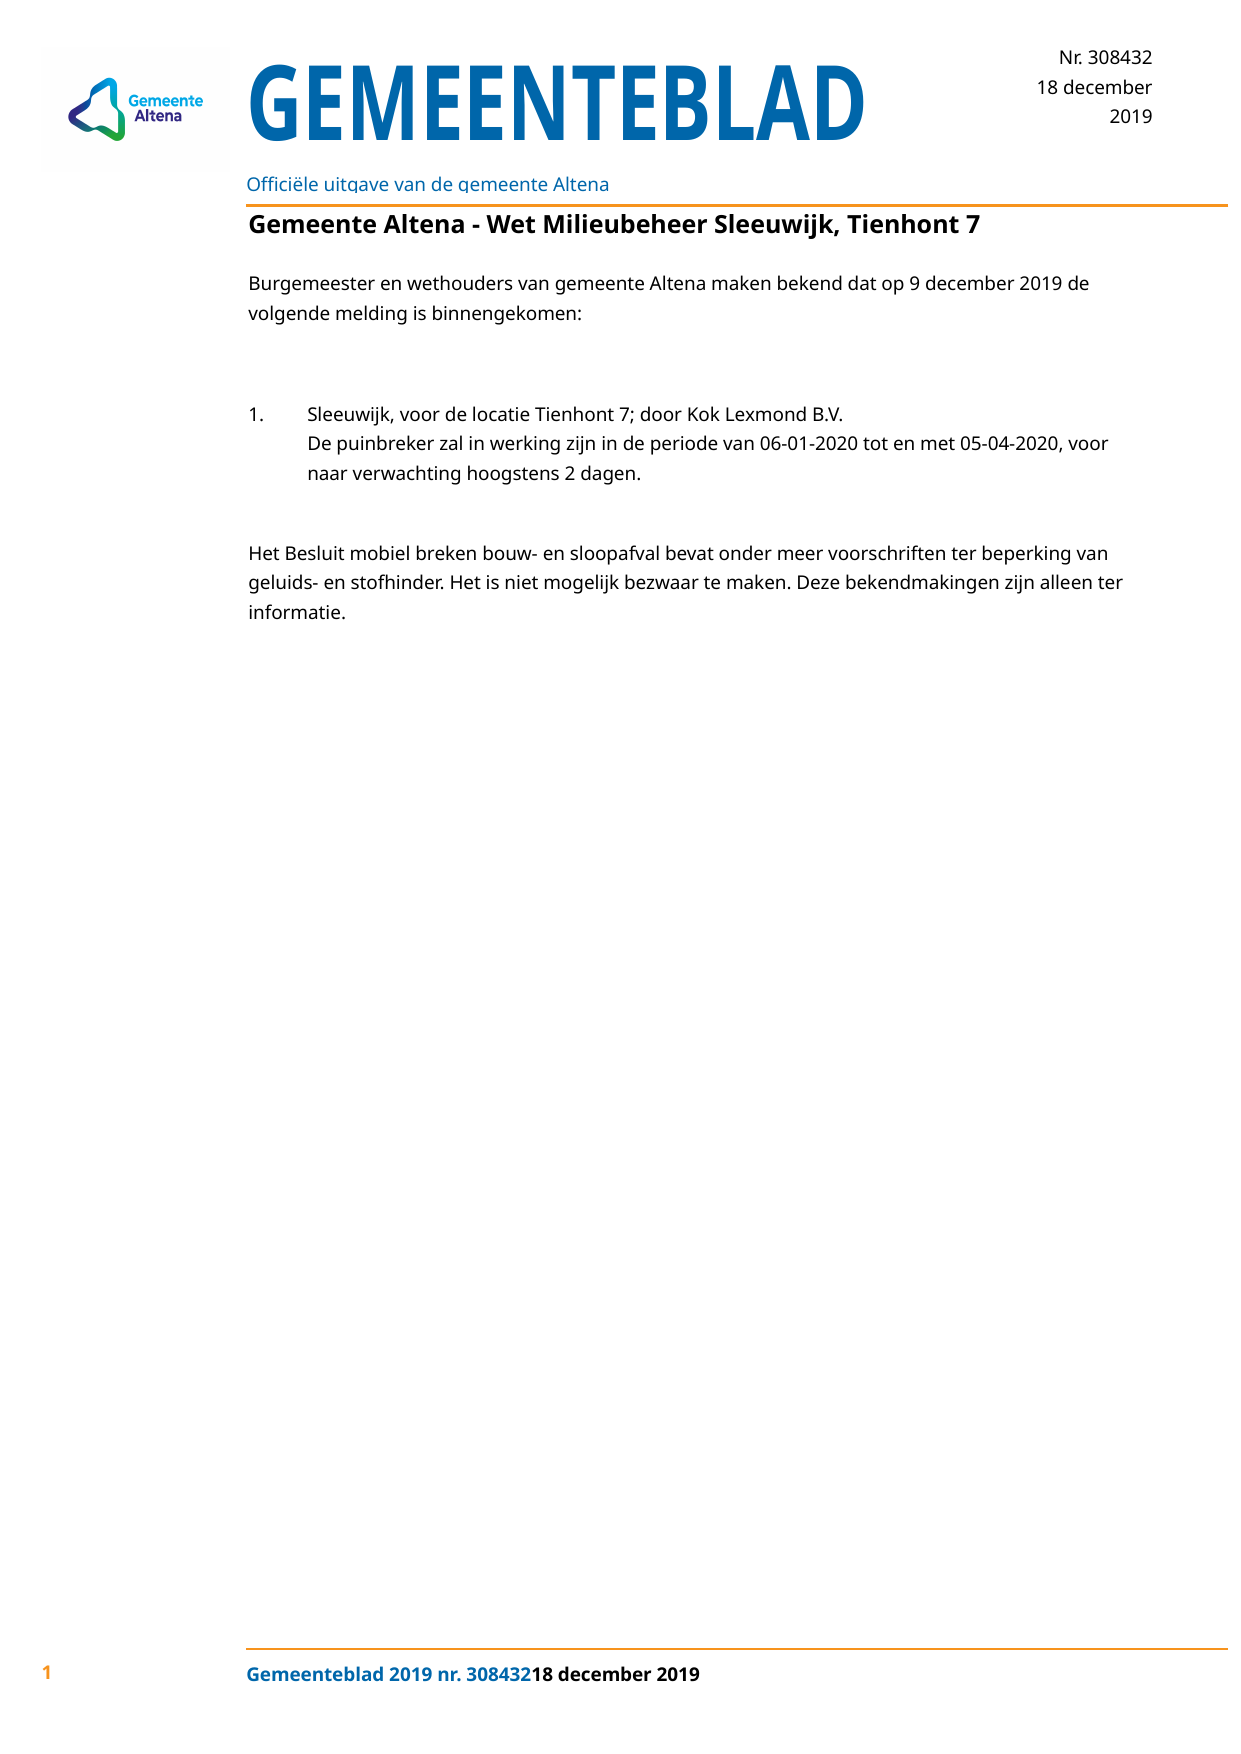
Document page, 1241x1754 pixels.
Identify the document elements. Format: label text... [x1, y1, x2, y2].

list De puinbreker zal in werking zijn in de periode van 06-01-2020 tot en met 05-04-2020, voor naar verwachting hoogstens 2 dagen. [248, 430, 1152, 486]
picture [41, 47, 231, 172]
text Het Besluit mobiel breken bouw- en sloopafval bevat onder meer voorschriften ter beperking van geluids- en stofhinder. Het is niet mogelijk bezwaar te maken. Deze bekendmakingen zijn alleen ter informatie. [248, 540, 1152, 625]
list Sleeuwijk, voor de locatie Tienhont 7; door Kok Lexmond B.V. [248, 401, 1152, 426]
text Burgemeester en wethouders van gemeente Altena maken bekend dat op 9 december 2019 de volgende melding is binnengekomen: [248, 270, 1152, 326]
text Gemeente Altena - Wet Milieubeheer Sleeuwijk, Tienhont 7 [248, 207, 1152, 241]
